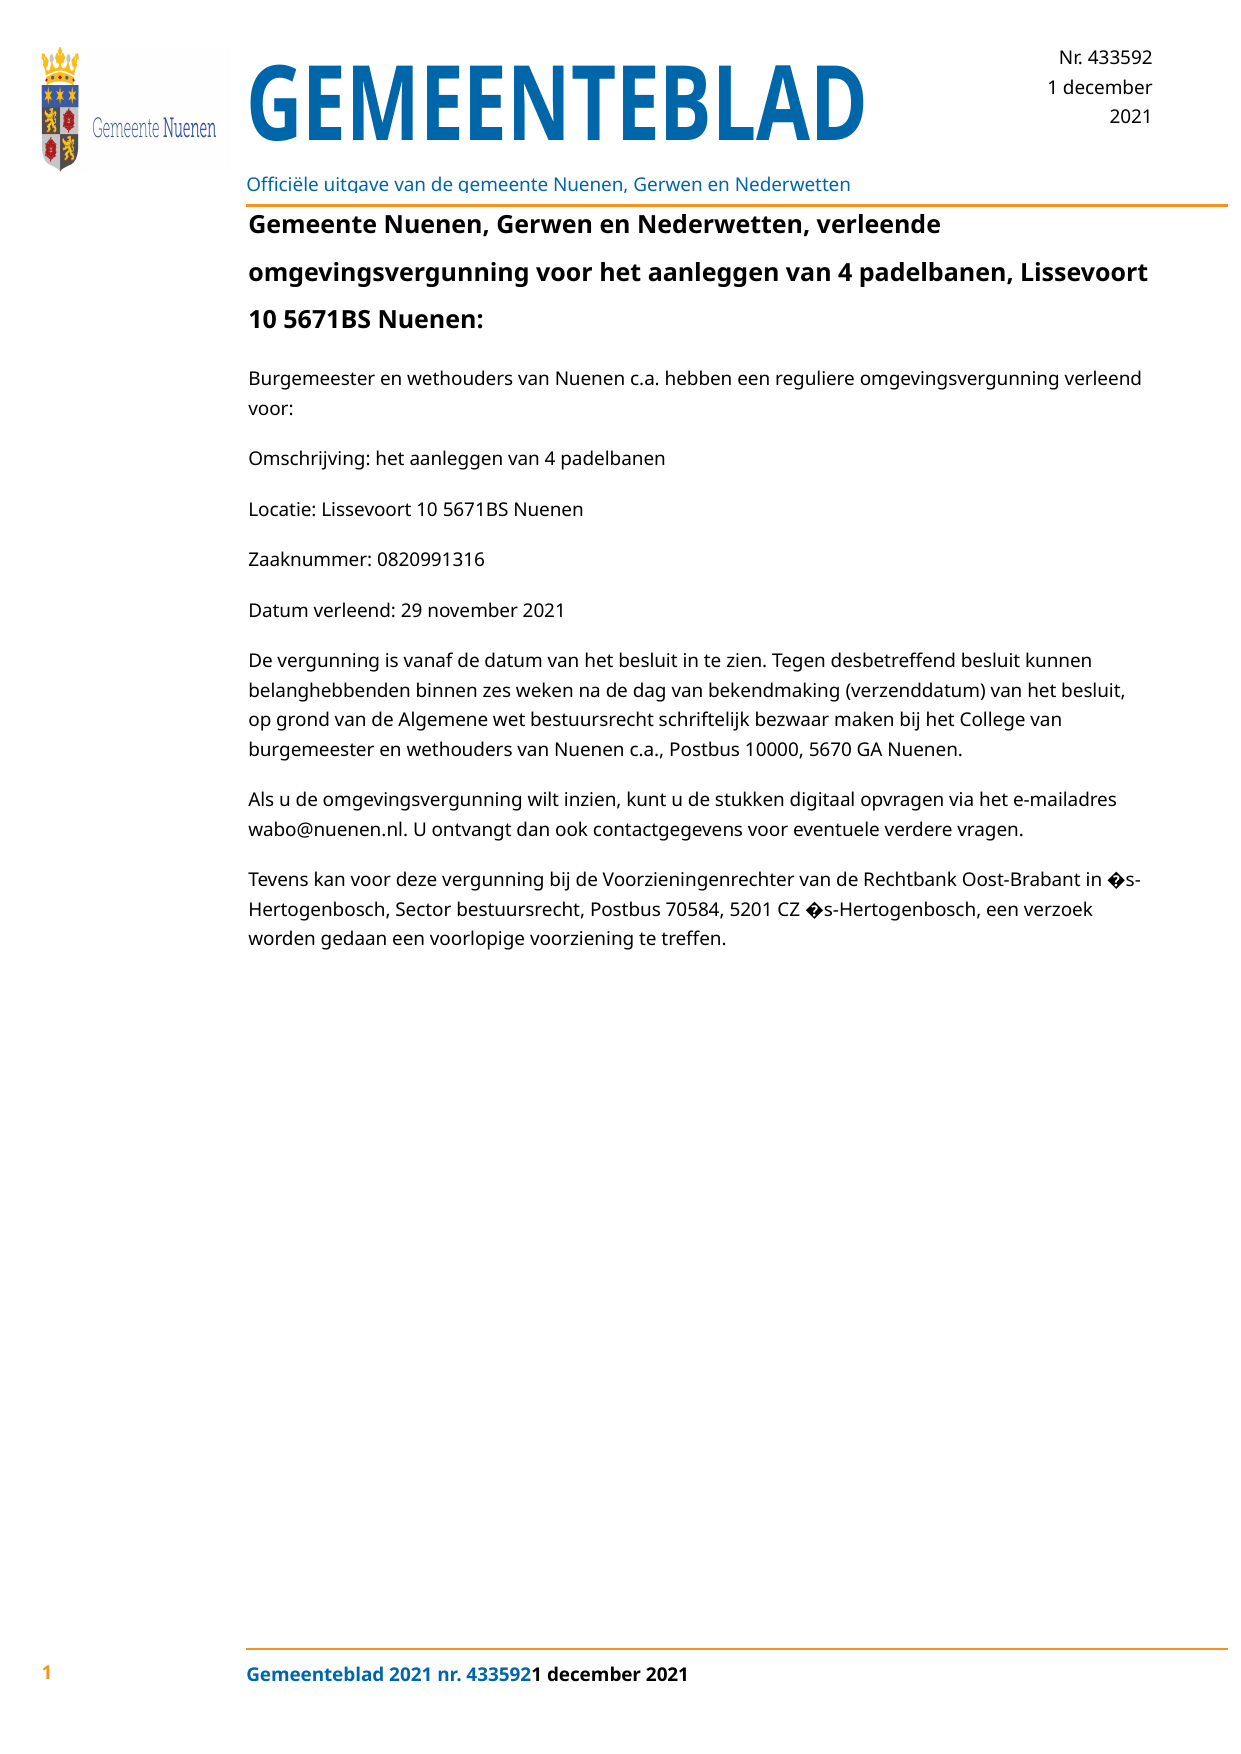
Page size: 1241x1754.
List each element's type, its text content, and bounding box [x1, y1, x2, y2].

text Burgemeester en wethouders van Nuenen c.a. hebben een reguliere omgevingsvergunning verleend voor: [248, 366, 1152, 421]
text Gemeente Nuenen, Gerwen en Nederwetten, verleende omgevingsvergunning voor het aanleggen van 4 padelbanen, Lissevoort 10 5671BS Nuenen: [248, 207, 1152, 336]
text Zaaknummer: 0820991316 [248, 546, 1152, 572]
picture [41, 47, 231, 172]
text Als u de omgevingsvergunning wilt inzien, kunt u de stukken digitaal opvragen via het e-mailadres wabo@nuenen.nl. U ontvangt dan ook contactgegevens voor eventuele verdere vragen. [248, 786, 1152, 842]
text Datum verleend: 29 november 2021 [248, 597, 1152, 622]
text De vergunning is vanaf de datum van het besluit in te zien. Tegen desbetreffend besluit kunnen belanghebbenden binnen zes weken na de dag van bekendmaking (verzenddatum) van het besluit, op grond van de Algemene wet bestuursrecht schriftelijk bezwaar maken bij het College van burgemeester en wethouders van Nuenen c.a., Postbus 10000, 5670 GA Nuenen. [248, 647, 1152, 762]
text Tevens kan voor deze vergunning bij de Voorzieningenrechter van de Rechtbank Oost-Brabant in �s-Hertogenbosch, Sector bestuursrecht, Postbus 70584, 5201 CZ �s-Hertogenbosch, een verzoek worden gedaan een voorlopige voorziening te treffen. [248, 866, 1152, 951]
text Omschrijving: het aanleggen van 4 padelbanen [248, 446, 1152, 471]
text Locatie: Lissevoort 10 5671BS Nuenen [248, 496, 1152, 522]
